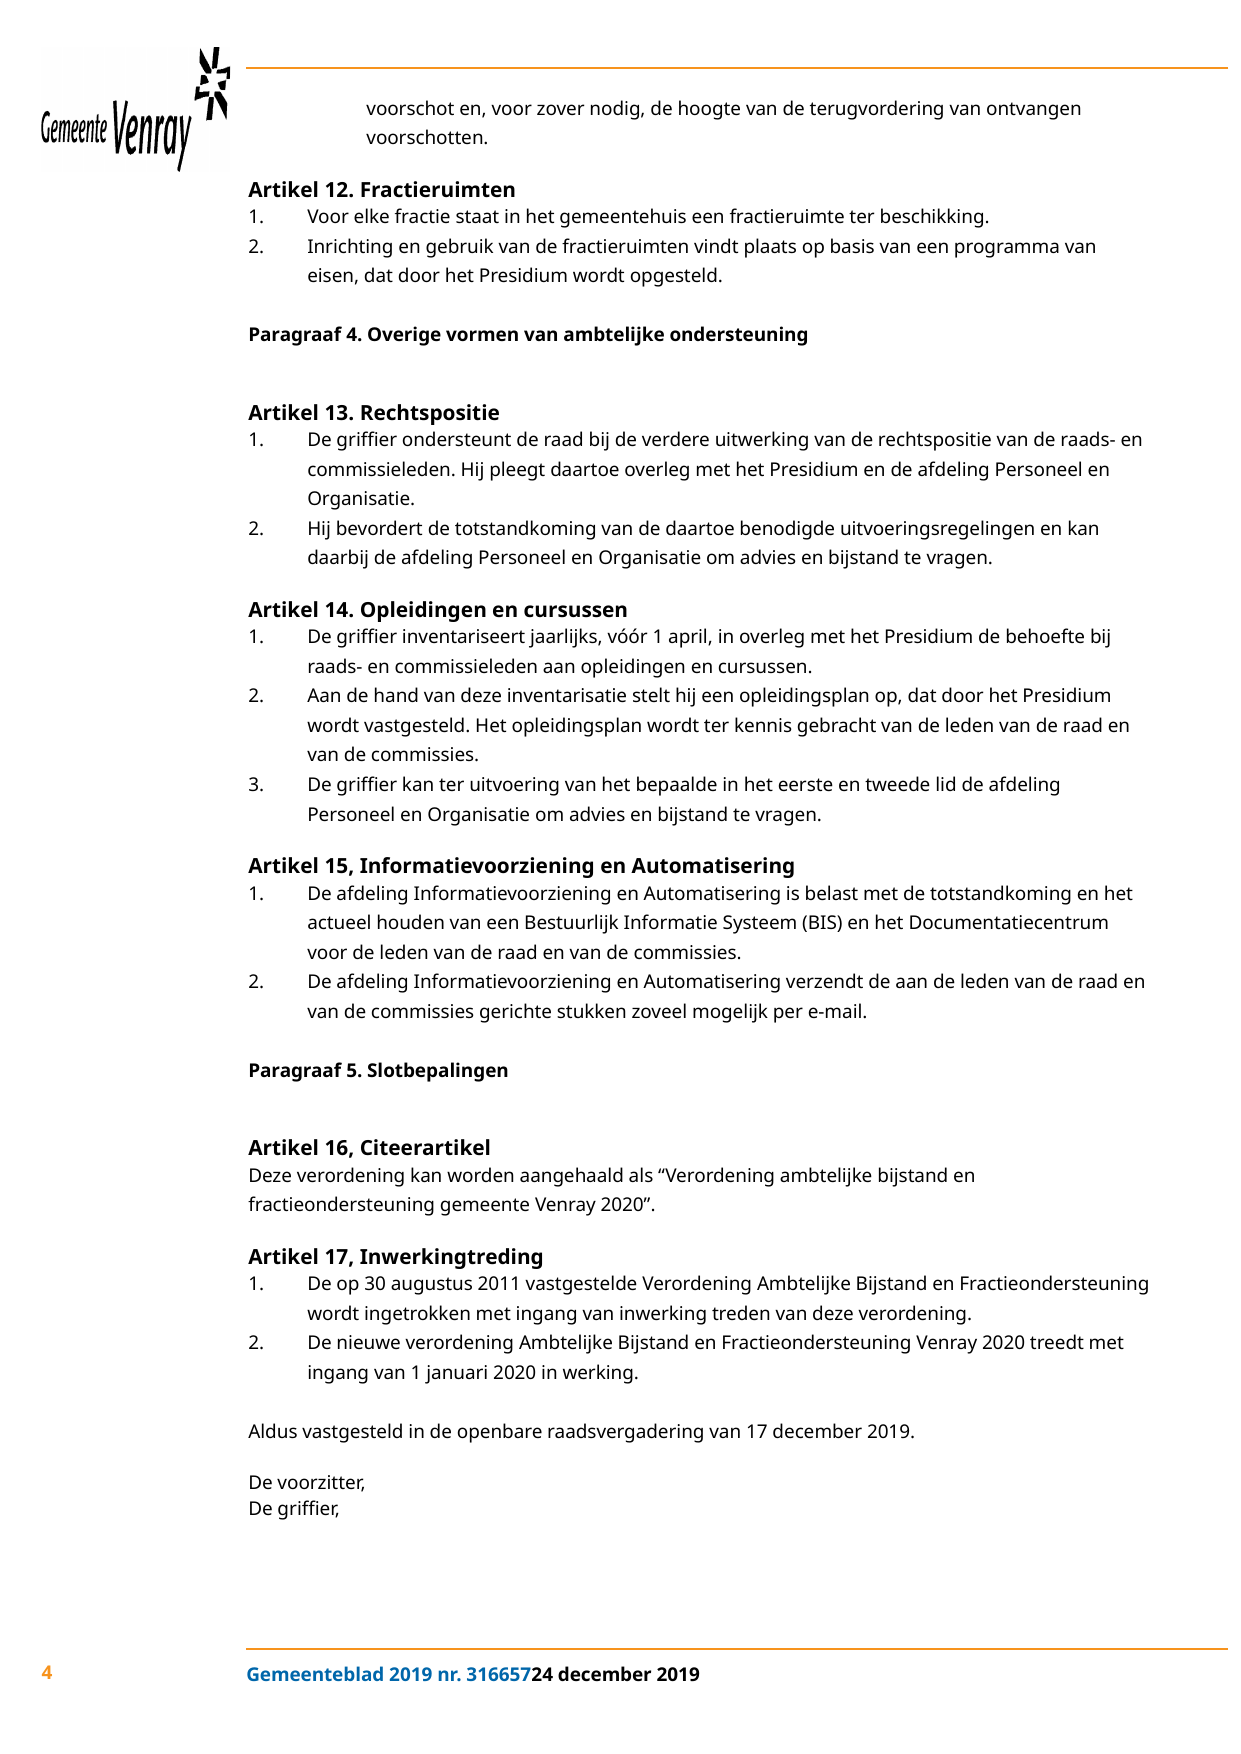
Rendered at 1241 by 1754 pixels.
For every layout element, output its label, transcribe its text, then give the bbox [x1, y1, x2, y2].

text Artikel 13. Rechtspositie [248, 398, 1152, 426]
text Paragraaf 4. Overige vormen van ambtelijke ondersteuning [248, 322, 1152, 347]
list De nieuwe verordening Ambtelijke Bijstand en Fractieondersteuning Venray 2020 treedt met ingang van 1 januari 2020 in werking. [248, 1329, 1152, 1385]
text Artikel 16, Citeerartikel [248, 1133, 1152, 1162]
text De voorzitter, [248, 1469, 1152, 1495]
text Deze verordening kan worden aangehaald als “Verordening ambtelijke bijstand en fractieondersteuning gemeente Venray 2020”. [248, 1162, 1152, 1217]
text Artikel 17, Inwerkingtreding [248, 1242, 1152, 1270]
list De afdeling Informatievoorziening en Automatisering is belast met de totstandkoming en het actueel houden van een Bestuurlijk Informatie Systeem (BIS) en het Documentatiecentrum voor de leden van de raad en van de commissies. [248, 880, 1152, 964]
list voorschot en, voor zover nodig, de hoogte van de terugvordering van ontvangen voorschotten. [307, 95, 1152, 150]
list Aan de hand van deze inventarisatie stelt hij een opleidingsplan op, dat door het Presidium wordt vastgesteld. Het opleidingsplan wordt ter kennis gebracht van de leden van de raad en van de commissies. [248, 682, 1152, 767]
list De griffier inventariseert jaarlijks, vóór 1 april, in overleg met het Presidium de behoefte bij raads- en commissieleden aan opleidingen en cursussen. [248, 623, 1152, 679]
text Artikel 12. Fractieruimten [248, 175, 1152, 203]
list Voor elke fractie staat in het gemeentehuis een fractieruimte ter beschikking. [248, 203, 1152, 229]
text De griffier, [248, 1495, 1152, 1521]
text Aldus vastgesteld in de openbare raadsvergadering van 17 december 2019. [248, 1418, 1152, 1444]
picture [41, 47, 231, 172]
list Hij bevordert de totstandkoming van de daartoe benodigde uitvoeringsregelingen en kan daarbij de afdeling Personeel en Organisatie om advies en bijstand te vragen. [248, 515, 1152, 570]
text Paragraaf 5. Slotbepalingen [248, 1057, 1152, 1083]
list De griffier ondersteunt de raad bij de verdere uitwerking van de rechtspositie van de raads- en commissieleden. Hij pleegt daartoe overleg met het Presidium en de afdeling Personeel en Organisatie. [248, 426, 1152, 511]
text Artikel 15, Informatievoorziening en Automatisering [248, 851, 1152, 880]
list De afdeling Informatievoorziening en Automatisering verzendt de aan de leden van de raad en van de commissies gerichte stukken zoveel mogelijk per e-mail. [248, 968, 1152, 1024]
list De griffier kan ter uitvoering van het bepaalde in het eerste en tweede lid de afdeling Personeel en Organisatie om advies en bijstand te vragen. [248, 771, 1152, 827]
text Artikel 14. Opleidingen en cursussen [248, 595, 1152, 623]
list Inrichting en gebruik van de fractieruimten vindt plaats op basis van een programma van eisen, dat door het Presidium wordt opgesteld. [248, 233, 1152, 288]
list De op 30 augustus 2011 vastgestelde Verordening Ambtelijke Bijstand en Fractieondersteuning wordt ingetrokken met ingang van inwerking treden van deze verordening. [248, 1270, 1152, 1326]
